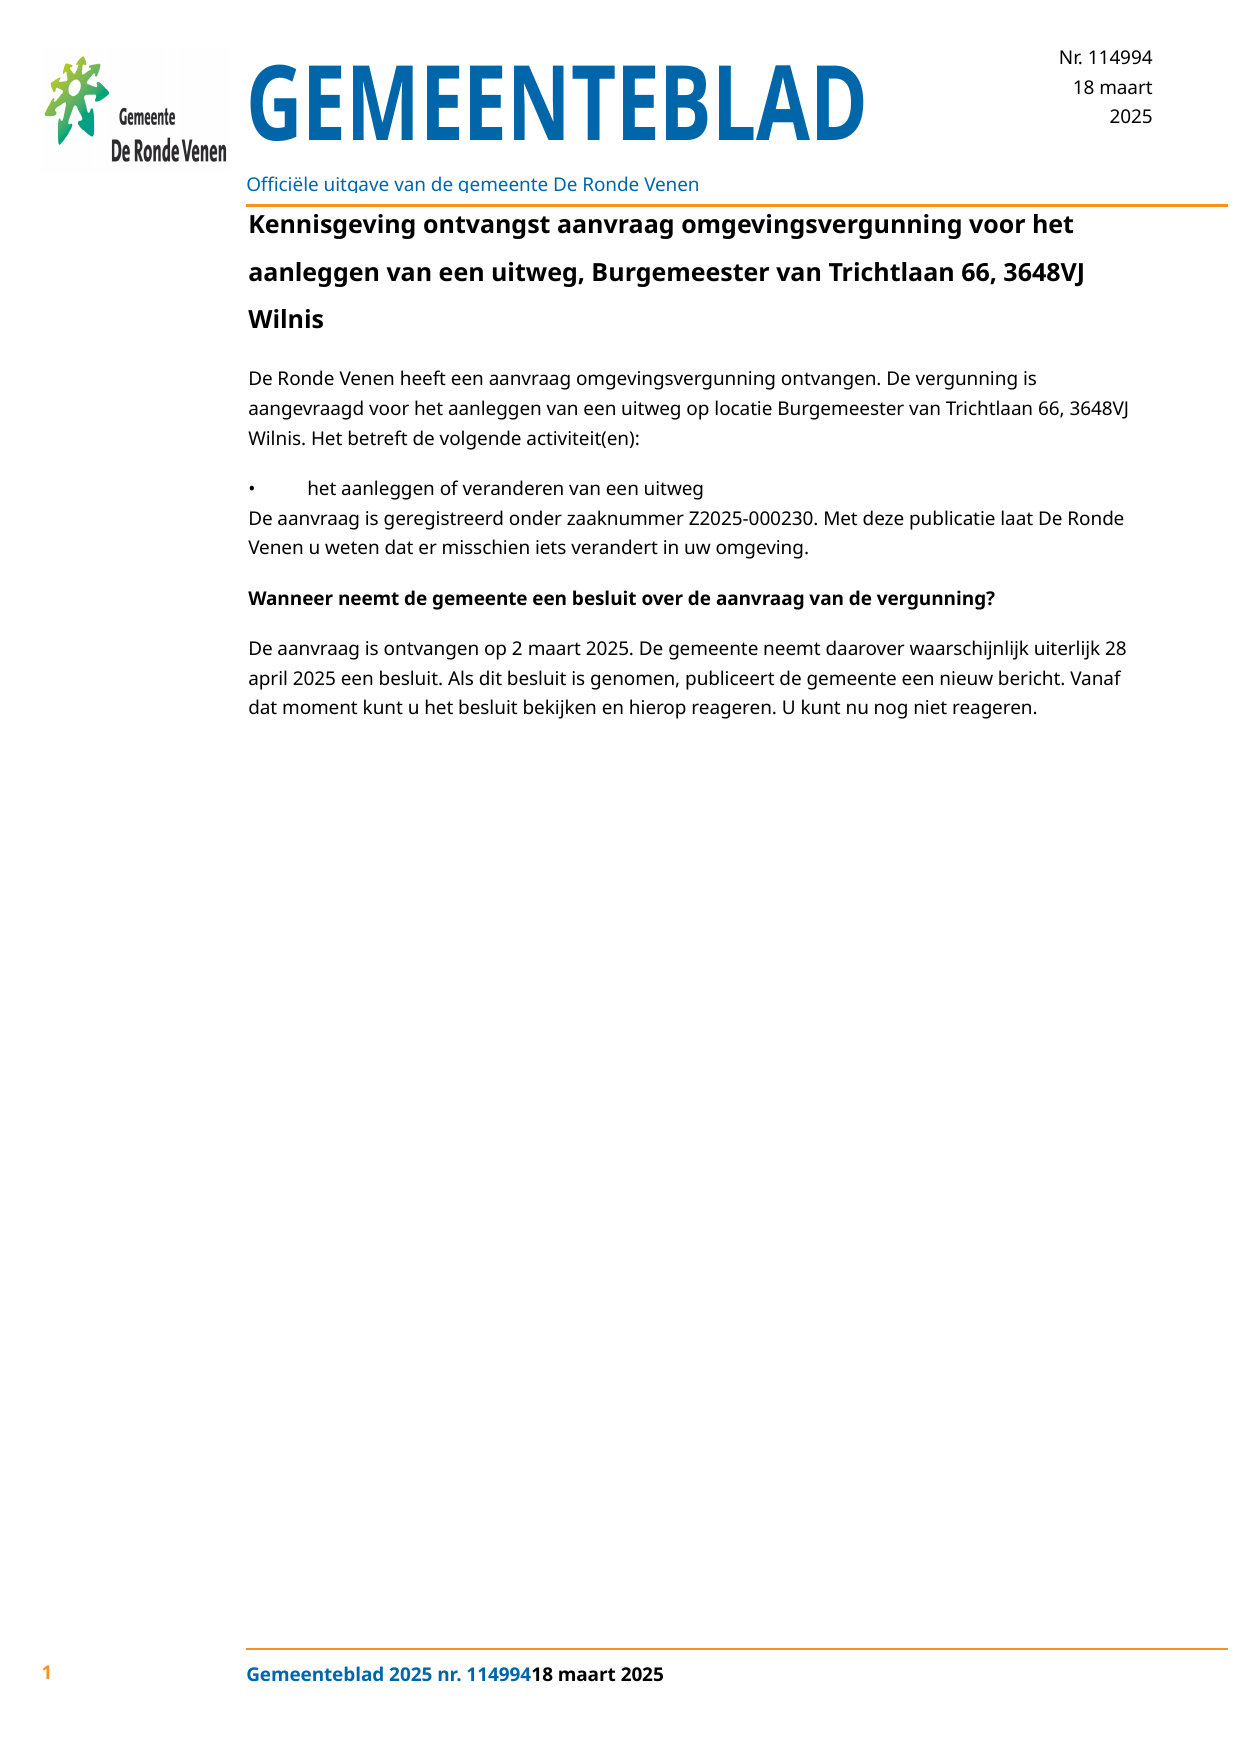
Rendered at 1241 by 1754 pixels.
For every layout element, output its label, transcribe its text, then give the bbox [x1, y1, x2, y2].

picture [41, 47, 231, 172]
list het aanleggen of veranderen van een uitweg [248, 475, 1152, 501]
text De aanvraag is geregistreerd onder zaaknummer Z2025-000230. Met deze publicatie laat De Ronde Venen u weten dat er misschien iets verandert in uw omgeving. [248, 505, 1152, 560]
text Kennisgeving ontvangst aanvraag omgevingsvergunning voor het aanleggen van een uitweg, Burgemeester van Trichtlaan 66, 3648VJ Wilnis [248, 207, 1152, 336]
text De aanvraag is ontvangen op 2 maart 2025. De gemeente neemt daarover waarschijnlijk uiterlijk 28 april 2025 een besluit. Als dit besluit is genomen, publiceert de gemeente een nieuw bericht. Vanaf dat moment kunt u het besluit bekijken en hierop reageren. U kunt nu nog niet reageren. [248, 635, 1152, 720]
text De Ronde Venen heeft een aanvraag omgevingsvergunning ontvangen. De vergunning is aangevraagd voor het aanleggen van een uitweg op locatie Burgemeester van Trichtlaan 66, 3648VJ Wilnis. Het betreft de volgende activiteit(en): [248, 366, 1152, 450]
text Wanneer neemt de gemeente een besluit over de aanvraag van de vergunning? [248, 585, 1152, 610]
